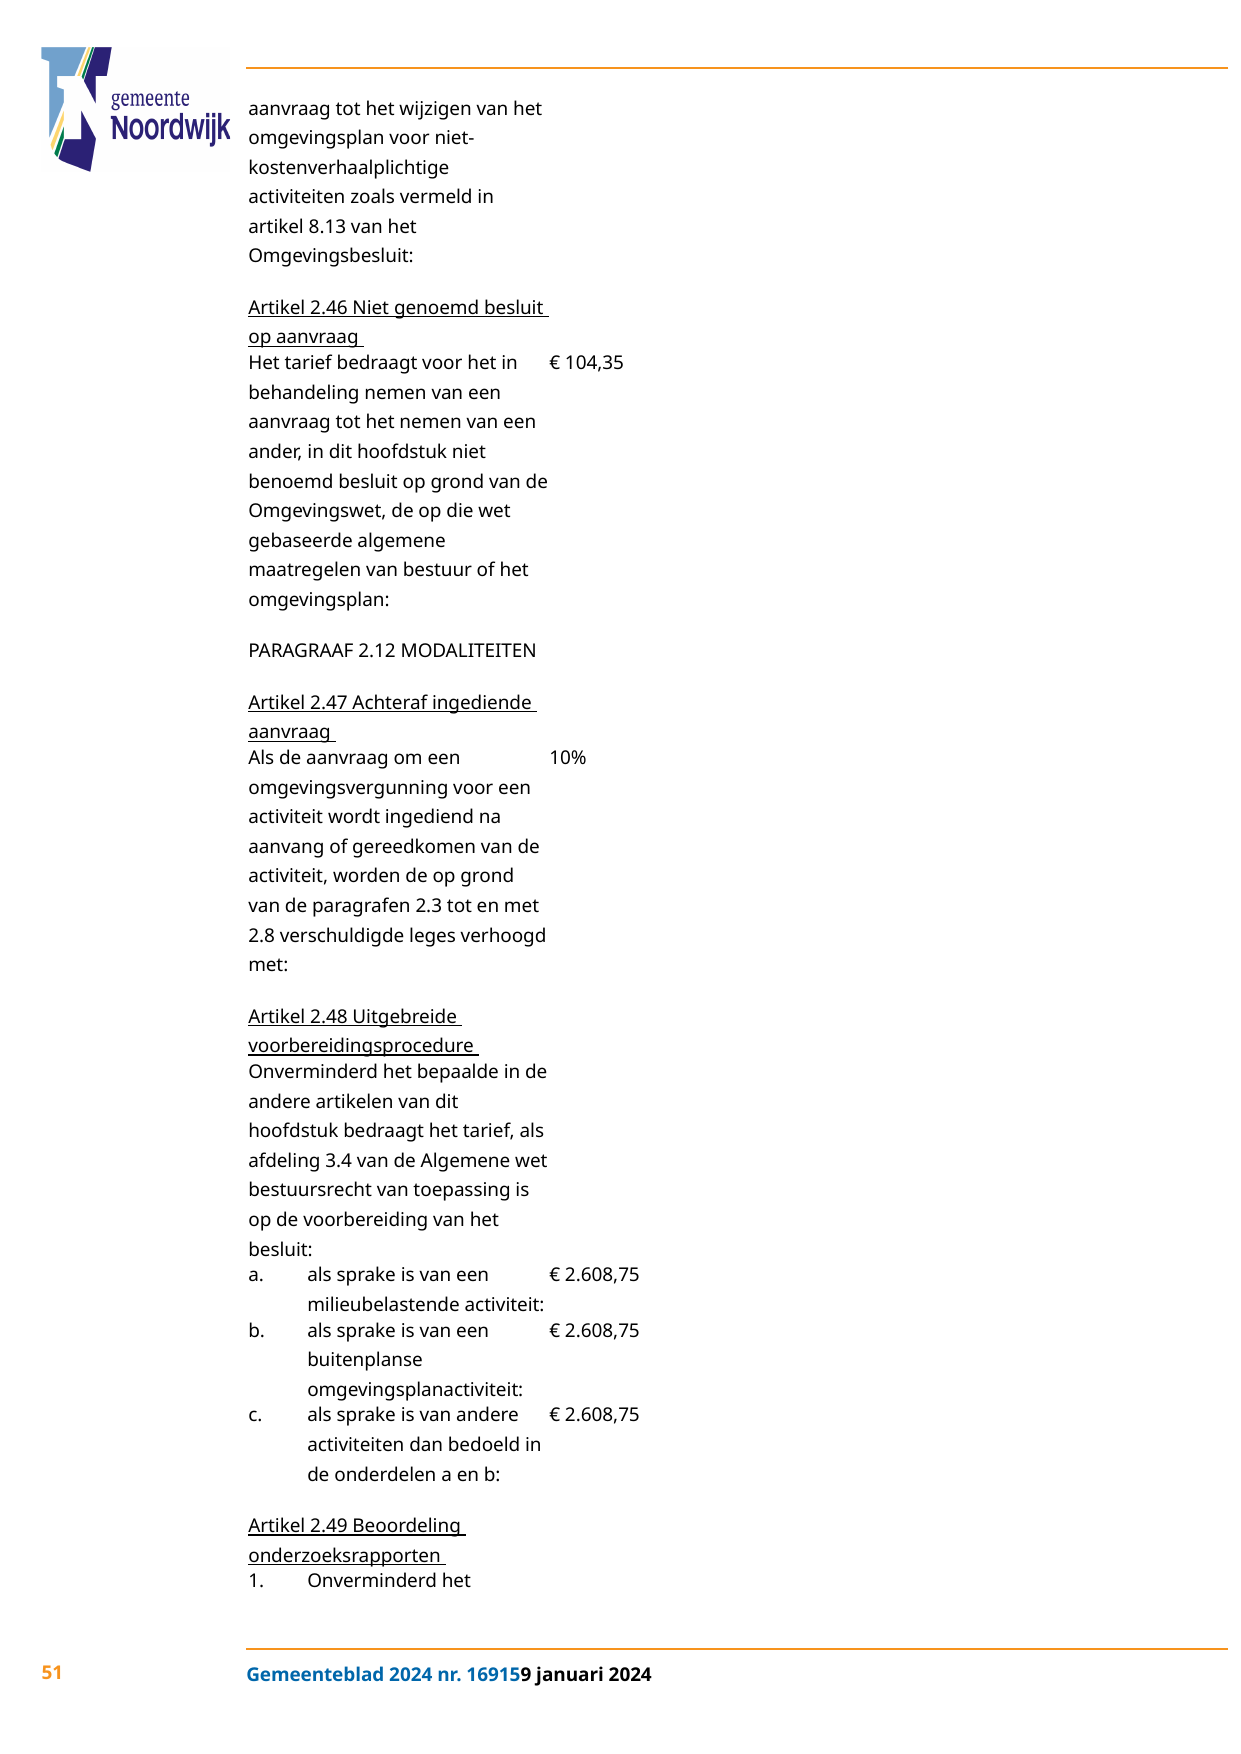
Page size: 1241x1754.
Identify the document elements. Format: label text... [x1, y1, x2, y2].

table_cell € 2.608,75 [549, 1317, 1152, 1402]
table_cell [549, 1512, 1152, 1568]
table_cell Artikel 2.49 Beoordeling onderzoeksrapporten [248, 1512, 549, 1568]
picture [41, 47, 231, 172]
table_cell Artikel 2.48 Uitgebreide voorbereidingsprocedure [248, 1003, 549, 1058]
table_cell [549, 1487, 1152, 1512]
table_cell [549, 638, 1152, 663]
table_cell [549, 1003, 1152, 1058]
table_cell [248, 977, 549, 1003]
table_cell PARAGRAAF 2.12 MODALITEITEN [248, 638, 549, 663]
table_cell [549, 269, 1152, 294]
table_cell [248, 1487, 549, 1512]
table_cell [549, 663, 1152, 689]
table_cell [549, 95, 1152, 268]
table_cell Onverminderd het bepaalde in de andere artikelen van dit hoofdstuk bedraagt het tarief, als afdeling 3.4 van de Algemene wet bestuursrecht van toepassing is op de voorbereiding van het besluit: [248, 1058, 549, 1261]
table_cell € 104,35 [549, 350, 1152, 612]
table_cell als sprake is van een buitenplanse omgevingsplanactiviteit: [248, 1317, 549, 1402]
table_cell [248, 663, 549, 689]
table_cell Als de aanvraag om een omgevingsvergunning voor een activiteit wordt ingediend na aanvang of gereedkomen van de activiteit, worden de op grond van de paragrafen 2.3 tot en met 2.8 verschuldigde leges verhoogd met: [248, 744, 549, 977]
table_cell op aanvraag [248, 317, 549, 349]
table_cell als sprake is van andere activiteiten dan bedoeld in de onderdelen a en b: [248, 1402, 549, 1487]
table_cell [549, 294, 1152, 349]
table_cell [549, 1058, 1152, 1261]
table_cell aanvraag tot het wijzigen van het omgevingsplan voor niet-kostenverhaalplichtige activiteiten zoals vermeld in artikel 8.13 van het Omgevingsbesluit: [248, 95, 549, 268]
table_cell 10% [549, 744, 1152, 977]
table_cell Artikel 2.46 Niet genoemd besluit [248, 294, 549, 316]
table_cell [549, 1568, 1152, 1593]
table_cell [248, 612, 549, 638]
table_cell [549, 689, 1152, 744]
table_cell als sprake is van een milieubelastende activiteit: [248, 1261, 549, 1317]
table_cell € 2.608,75 [549, 1261, 1152, 1317]
table_cell [549, 612, 1152, 638]
table_cell Onverminderd het [248, 1568, 549, 1593]
table_cell Artikel 2.47 Achteraf ingediende aanvraag [248, 689, 549, 744]
table_cell [248, 269, 549, 294]
table_cell Het tarief bedraagt voor het in behandeling nemen van een aanvraag tot het nemen van een ander, in dit hoofdstuk niet benoemd besluit op grond van de Omgevingswet, de op die wet gebaseerde algemene maatregelen van bestuur of het omgevingsplan: [248, 350, 549, 612]
table_cell [549, 977, 1152, 1003]
table_cell € 2.608,75 [549, 1402, 1152, 1487]
